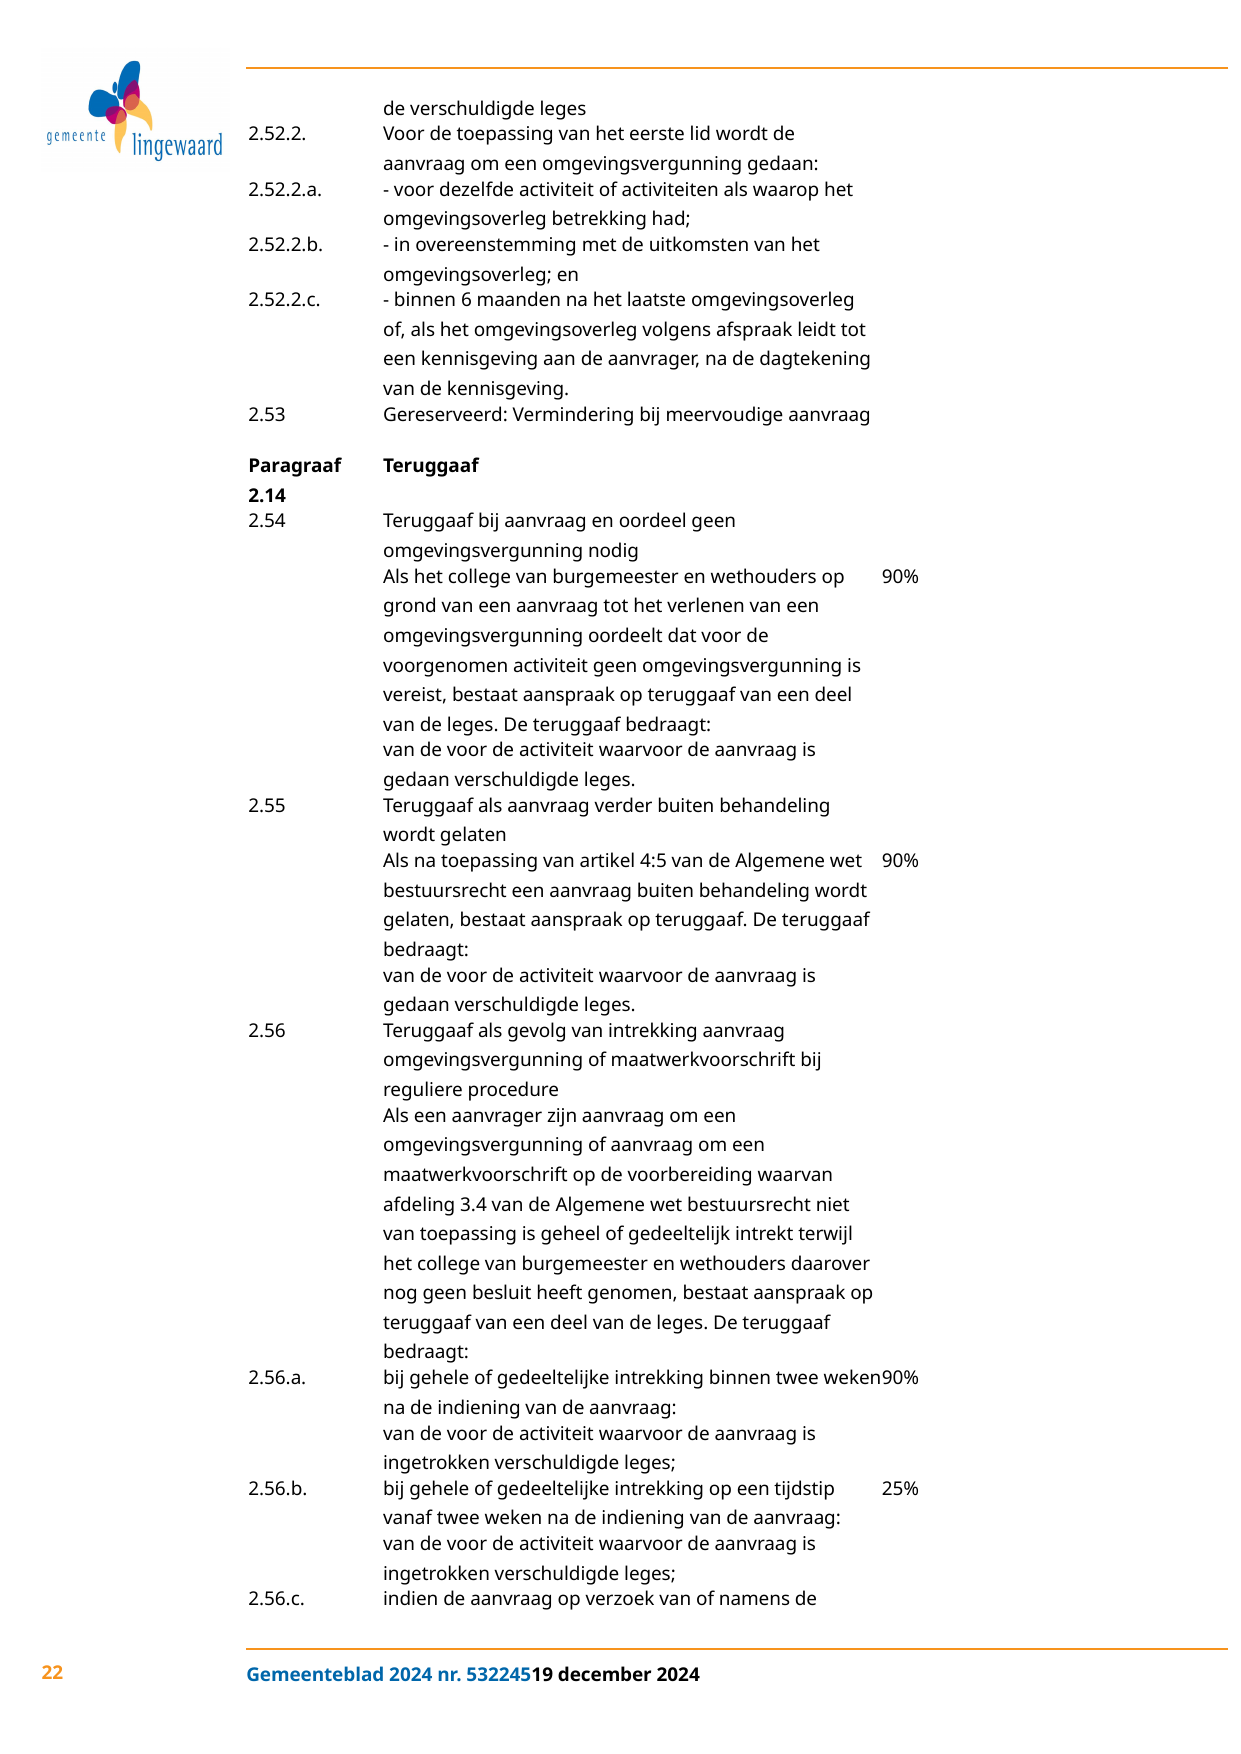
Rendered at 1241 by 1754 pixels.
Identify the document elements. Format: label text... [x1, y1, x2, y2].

table_cell [1017, 427, 1152, 452]
table_cell 2.56.b. [248, 1475, 383, 1530]
table_cell [1017, 1586, 1152, 1611]
table_cell van de voor de activiteit waarvoor de aanvraag is ingetrokken verschuldigde leges; [383, 1420, 882, 1475]
table_cell 2.52.2. [248, 121, 383, 176]
table_cell [1017, 1475, 1152, 1530]
table_cell [882, 737, 1017, 792]
table_cell [248, 847, 383, 962]
table_cell [248, 427, 383, 452]
table_cell Als na toepassing van artikel 4:5 van de Algemene wet bestuursrecht een aanvraag buiten behandeling wordt gelaten, bestaat aanspraak op teruggaaf. De teruggaaf bedraagt: [383, 847, 882, 962]
table_cell [1017, 286, 1152, 401]
table_cell [882, 508, 1017, 563]
table_cell 90% [882, 1364, 1017, 1420]
table_cell - voor dezelfde activiteit of activiteiten als waarop het omgevingsoverleg betrekking had; [383, 176, 882, 231]
table_cell bij gehele of gedeeltelijke intrekking binnen twee weken na de indiening van de aanvraag: [383, 1364, 882, 1420]
table_cell [248, 1102, 383, 1364]
table_cell Teruggaaf bij aanvraag en oordeel geen omgevingsvergunning nodig [383, 508, 882, 563]
table_cell [882, 1530, 1017, 1586]
table_cell [1017, 1017, 1152, 1102]
table_cell [383, 427, 882, 452]
table_cell indien de aanvraag op verzoek van of namens de [383, 1586, 882, 1611]
table_cell 2.52.2.b. [248, 231, 383, 286]
table_cell 90% [882, 847, 1017, 962]
picture [41, 47, 231, 172]
table_cell [1017, 121, 1152, 176]
table_cell - binnen 6 maanden na het laatste omgevingsoverleg of, als het omgevingsoverleg volgens afspraak leidt tot een kennisgeving aan de aanvrager, na de dagtekening van de kennisgeving. [383, 286, 882, 401]
table_cell [882, 176, 1017, 231]
table_cell bij gehele of gedeeltelijke intrekking op een tijdstip vanaf twee weken na de indiening van de aanvraag: [383, 1475, 882, 1530]
table_cell [248, 95, 383, 121]
table_cell - in overeenstemming met de uitkomsten van het omgevingsoverleg; en [383, 231, 882, 286]
table_cell van de voor de activiteit waarvoor de aanvraag is gedaan verschuldigde leges. [383, 737, 882, 792]
table_cell [1017, 453, 1152, 508]
table_cell [1017, 231, 1152, 286]
table_cell [1017, 1530, 1152, 1586]
table_cell Gereserveerd: Vermindering bij meervoudige aanvraag [383, 401, 882, 427]
table_cell [882, 1102, 1017, 1364]
table_cell [1017, 95, 1152, 121]
table_cell [882, 453, 1017, 508]
table_cell 2.52.2.c. [248, 286, 383, 401]
table_cell [882, 286, 1017, 401]
table_cell Paragraaf 2.14 [248, 453, 383, 508]
table_cell [1017, 1364, 1152, 1420]
table_cell [1017, 792, 1152, 847]
table_cell [882, 1420, 1017, 1475]
table_cell [248, 1420, 383, 1475]
table_cell [882, 231, 1017, 286]
table_cell Teruggaaf als aanvraag verder buiten behandeling wordt gelaten [383, 792, 882, 847]
table_cell 2.52.2.a. [248, 176, 383, 231]
table_cell [248, 563, 383, 737]
table_cell [1017, 508, 1152, 563]
table_cell Teruggaaf als gevolg van intrekking aanvraag omgevingsvergunning of maatwerkvoorschrift bij reguliere procedure [383, 1017, 882, 1102]
table_cell [882, 401, 1017, 427]
table_cell 2.55 [248, 792, 383, 847]
table_cell [1017, 563, 1152, 737]
table_cell [882, 792, 1017, 847]
table_cell [248, 737, 383, 792]
table_cell [1017, 401, 1152, 427]
table_cell [882, 1586, 1017, 1611]
table_cell [1017, 962, 1152, 1017]
table_cell de verschuldigde leges [383, 95, 882, 121]
table_cell [248, 962, 383, 1017]
table_cell [882, 427, 1017, 452]
table_cell [1017, 176, 1152, 231]
table_cell [882, 121, 1017, 176]
table_cell van de voor de activiteit waarvoor de aanvraag is gedaan verschuldigde leges. [383, 962, 882, 1017]
table_cell van de voor de activiteit waarvoor de aanvraag is ingetrokken verschuldigde leges; [383, 1530, 882, 1586]
table_cell Als een aanvrager zijn aanvraag om een omgevingsvergunning of aanvraag om een maatwerkvoorschrift op de voorbereiding waarvan afdeling 3.4 van de Algemene wet bestuursrecht niet van toepassing is geheel of gedeeltelijk intrekt terwijl het college van burgemeester en wethouders daarover nog geen besluit heeft genomen, bestaat aanspraak op teruggaaf van een deel van de leges. De teruggaaf bedraagt: [383, 1102, 882, 1364]
table_cell 2.56.c. [248, 1586, 383, 1611]
table_cell [1017, 737, 1152, 792]
table_cell 25% [882, 1475, 1017, 1530]
table_cell 2.54 [248, 508, 383, 563]
table_cell [1017, 847, 1152, 962]
table_cell Voor de toepassing van het eerste lid wordt de aanvraag om een omgevingsvergunning gedaan: [383, 121, 882, 176]
table_cell [248, 1530, 383, 1586]
table_cell 2.56 [248, 1017, 383, 1102]
table_cell [882, 1017, 1017, 1102]
table_cell Als het college van burgemeester en wethouders op grond van een aanvraag tot het verlenen van een omgevingsvergunning oordeelt dat voor de voorgenomen activiteit geen omgevingsvergunning is vereist, bestaat aanspraak op teruggaaf van een deel van de leges. De teruggaaf bedraagt: [383, 563, 882, 737]
table_cell 2.53 [248, 401, 383, 427]
table_cell [882, 95, 1017, 121]
table_cell 90% [882, 563, 1017, 737]
table_cell Teruggaaf [383, 453, 882, 508]
table_cell [1017, 1420, 1152, 1475]
table_cell [882, 962, 1017, 1017]
table_cell [1017, 1102, 1152, 1364]
table_cell 2.56.a. [248, 1364, 383, 1420]
